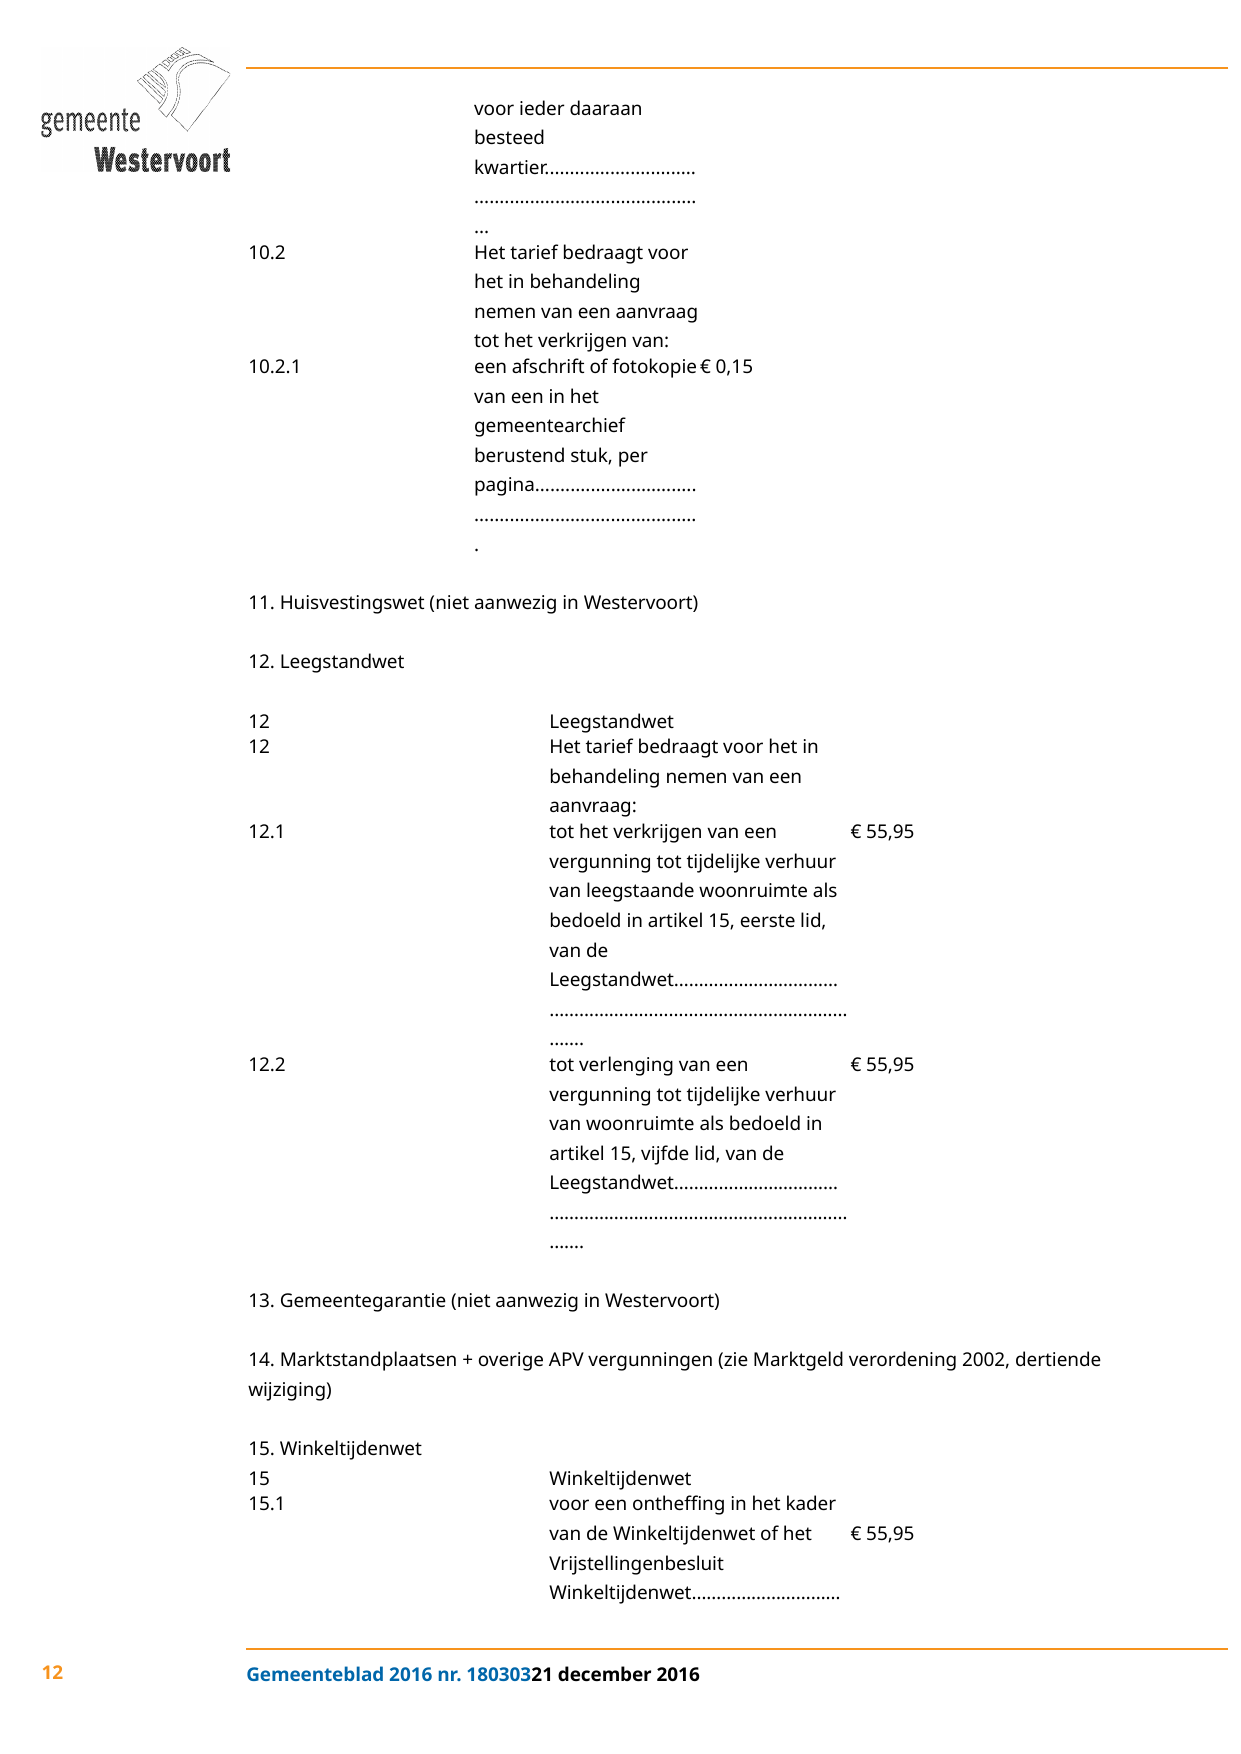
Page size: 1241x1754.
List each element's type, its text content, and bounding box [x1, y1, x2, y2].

table_cell een afschrift of fotokopie van een in het gemeentearchief berustend stuk, per pagina............................................................................. [474, 353, 700, 557]
table_header Leegstandwet [549, 708, 850, 733]
table_cell Het tarief bedraagt voor het in behandeling nemen van een aanvraag tot het verkrijgen van: [474, 239, 700, 353]
table_cell € 55,95 [850, 819, 1152, 1051]
table_cell 12.1 [248, 819, 549, 1051]
text 12. Leegstandwet [248, 648, 1152, 674]
table_cell [700, 239, 926, 353]
table_cell 12 [248, 734, 549, 818]
table_cell voor een ontheffing in het kader van de Winkeltijdenwet of het Vrijstellingenbesluit Winkeltijdenwet………………………… [549, 1491, 850, 1605]
table_header 12 [248, 708, 549, 733]
table_cell Het tarief bedraagt voor het in behandeling nemen van een aanvraag: [549, 734, 850, 818]
text 15. Winkeltijdenwet [248, 1435, 1152, 1461]
table_cell voor ieder daaraan besteed kwartier............................................................................. [474, 95, 700, 239]
table_cell 10.2 [248, 239, 474, 353]
table_cell tot verlenging van een vergunning tot tijdelijke verhuur van woonruimte als bedoeld in artikel 15, vijfde lid, van de Leegstandwet………………………………………………………………………………………. [549, 1051, 850, 1254]
table_header 15 [248, 1465, 549, 1491]
text 11. Huisvestingswet (niet aanwezig in Westervoort) [248, 589, 1152, 615]
table_cell € 0,15 [700, 353, 926, 557]
table_header [850, 1465, 1152, 1491]
picture [41, 47, 231, 172]
table_cell tot het verkrijgen van een vergunning tot tijdelijke verhuur van leegstaande woonruimte als bedoeld in artikel 15, eerste lid, van de Leegstandwet………………………………………………………………………………………. [549, 819, 850, 1051]
table_cell 12.2 [248, 1051, 549, 1254]
table_cell € 55,95 [850, 1051, 1152, 1254]
table_cell [248, 95, 474, 239]
text 14. Marktstandplaatsen + overige APV vergunningen (zie Marktgeld verordening 2002, dertiende wijziging) [248, 1346, 1152, 1402]
text 13. Gemeentegarantie (niet aanwezig in Westervoort) [248, 1287, 1152, 1313]
table_cell [700, 95, 926, 239]
table_header Winkeltijdenwet [549, 1465, 850, 1491]
table_header [850, 708, 1152, 733]
table_cell 10.2.1 [248, 353, 474, 557]
table_cell € 55,95 [850, 1491, 1152, 1605]
table_cell [850, 734, 1152, 818]
table_cell 15.1 [248, 1491, 549, 1605]
